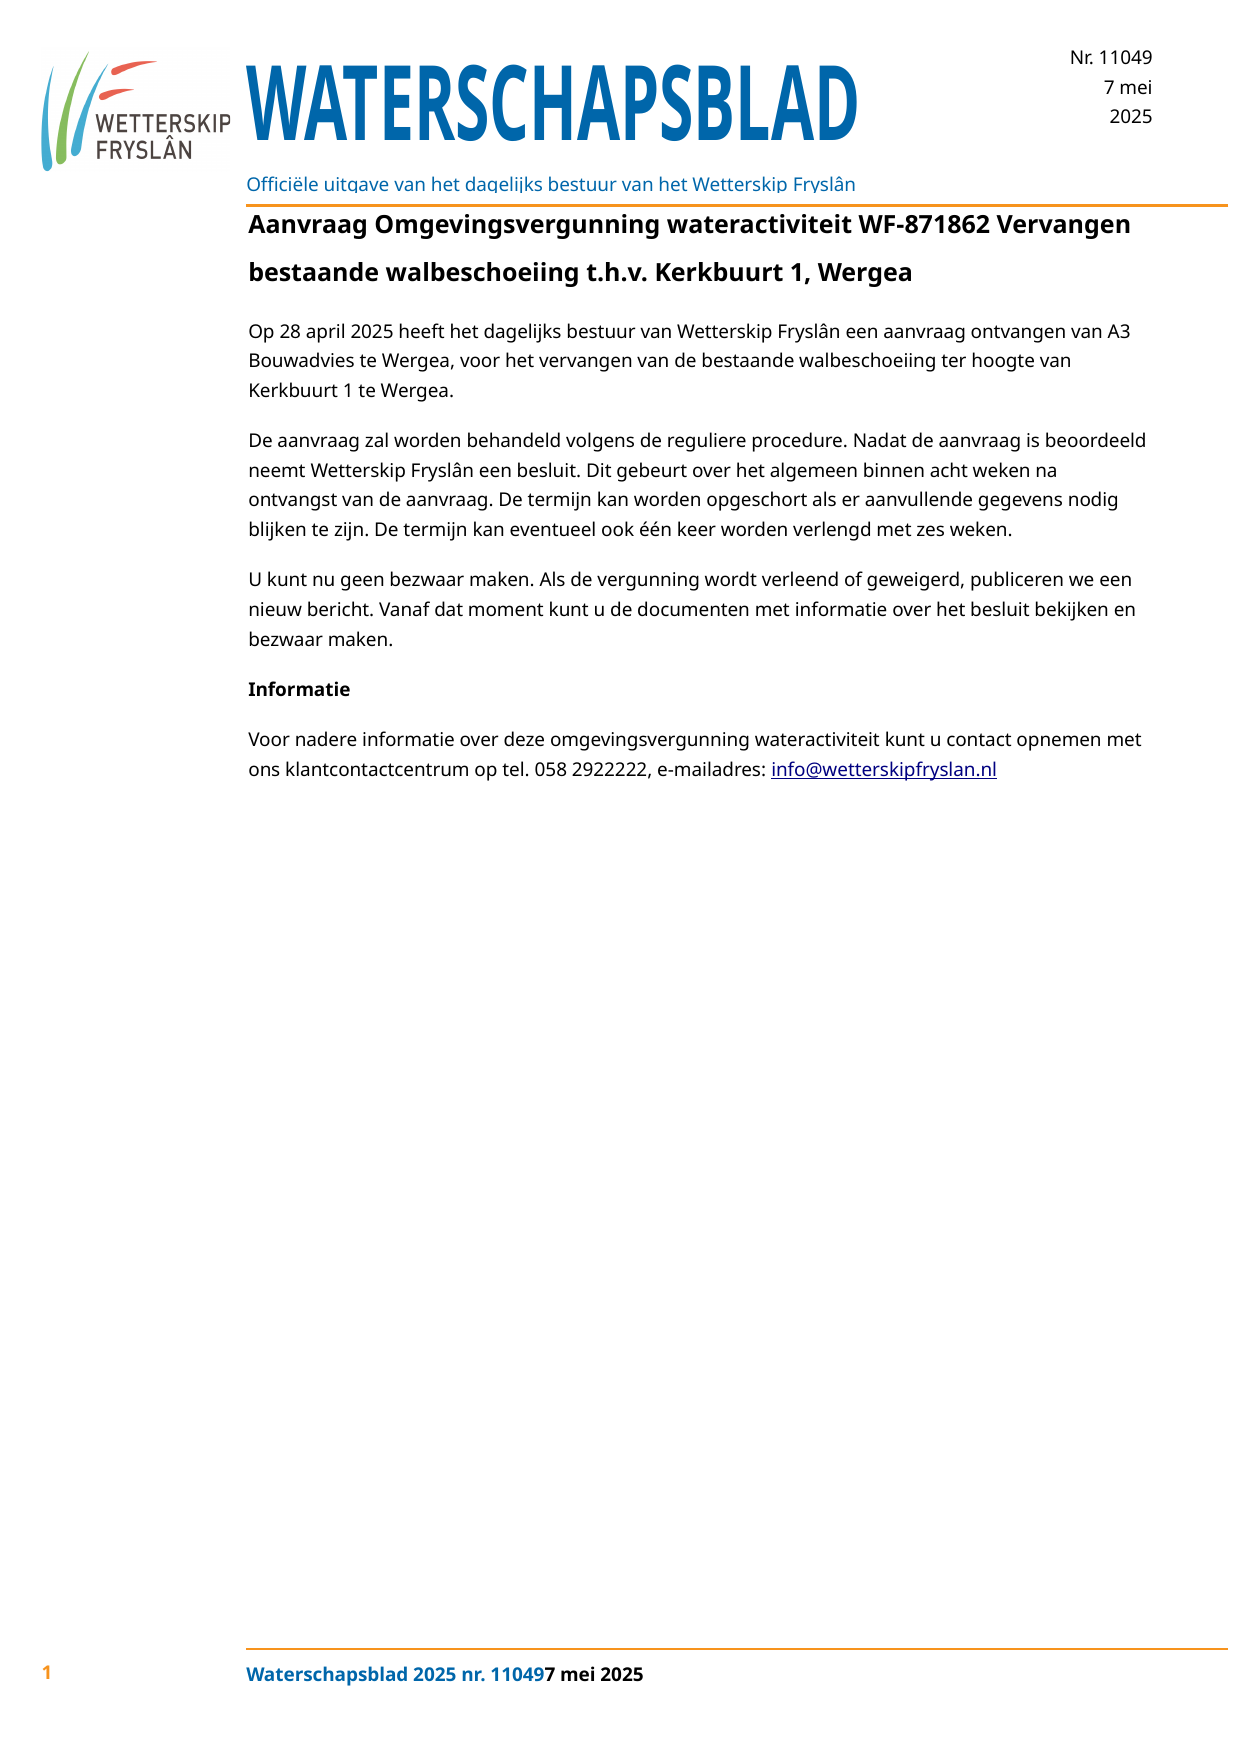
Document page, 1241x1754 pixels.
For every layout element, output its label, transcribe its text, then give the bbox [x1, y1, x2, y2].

picture [41, 47, 231, 172]
text U kunt nu geen bezwaar maken. Als de vergunning wordt verleend of geweigerd, publiceren we een nieuw bericht. Vanaf dat moment kunt u de documenten met informatie over het besluit bekijken en bezwaar maken. [248, 567, 1152, 652]
text De aanvraag zal worden behandeld volgens de reguliere procedure. Nadat de aanvraag is beoordeeld neemt Wetterskip Fryslân een besluit. Dit gebeurt over het algemeen binnen acht weken na ontvangst van de aanvraag. De termijn kan worden opgeschort als er aanvullende gegevens nodig blijken te zijn. De termijn kan eventueel ook één keer worden verlengd met zes weken. [248, 427, 1152, 542]
text Informatie [248, 676, 1152, 702]
text Op 28 april 2025 heeft het dagelijks bestuur van Wetterskip Fryslân een aanvraag ontvangen van A3 Bouwadvies te Wergea, voor het vervangen van de bestaande walbeschoeiing ter hoogte van Kerkbuurt 1 te Wergea. [248, 318, 1152, 403]
text Voor nadere informatie over deze omgevingsvergunning wateractiviteit kunt u contact opnemen met ons klantcontactcentrum op tel. 058 2922222, e-mailadres: info@wetterskipfryslan.nl [248, 727, 1152, 782]
text Aanvraag Omgevingsvergunning wateractiviteit WF-871862 Vervangen bestaande walbeschoeiing t.h.v. Kerkbuurt 1, Wergea [248, 207, 1152, 288]
